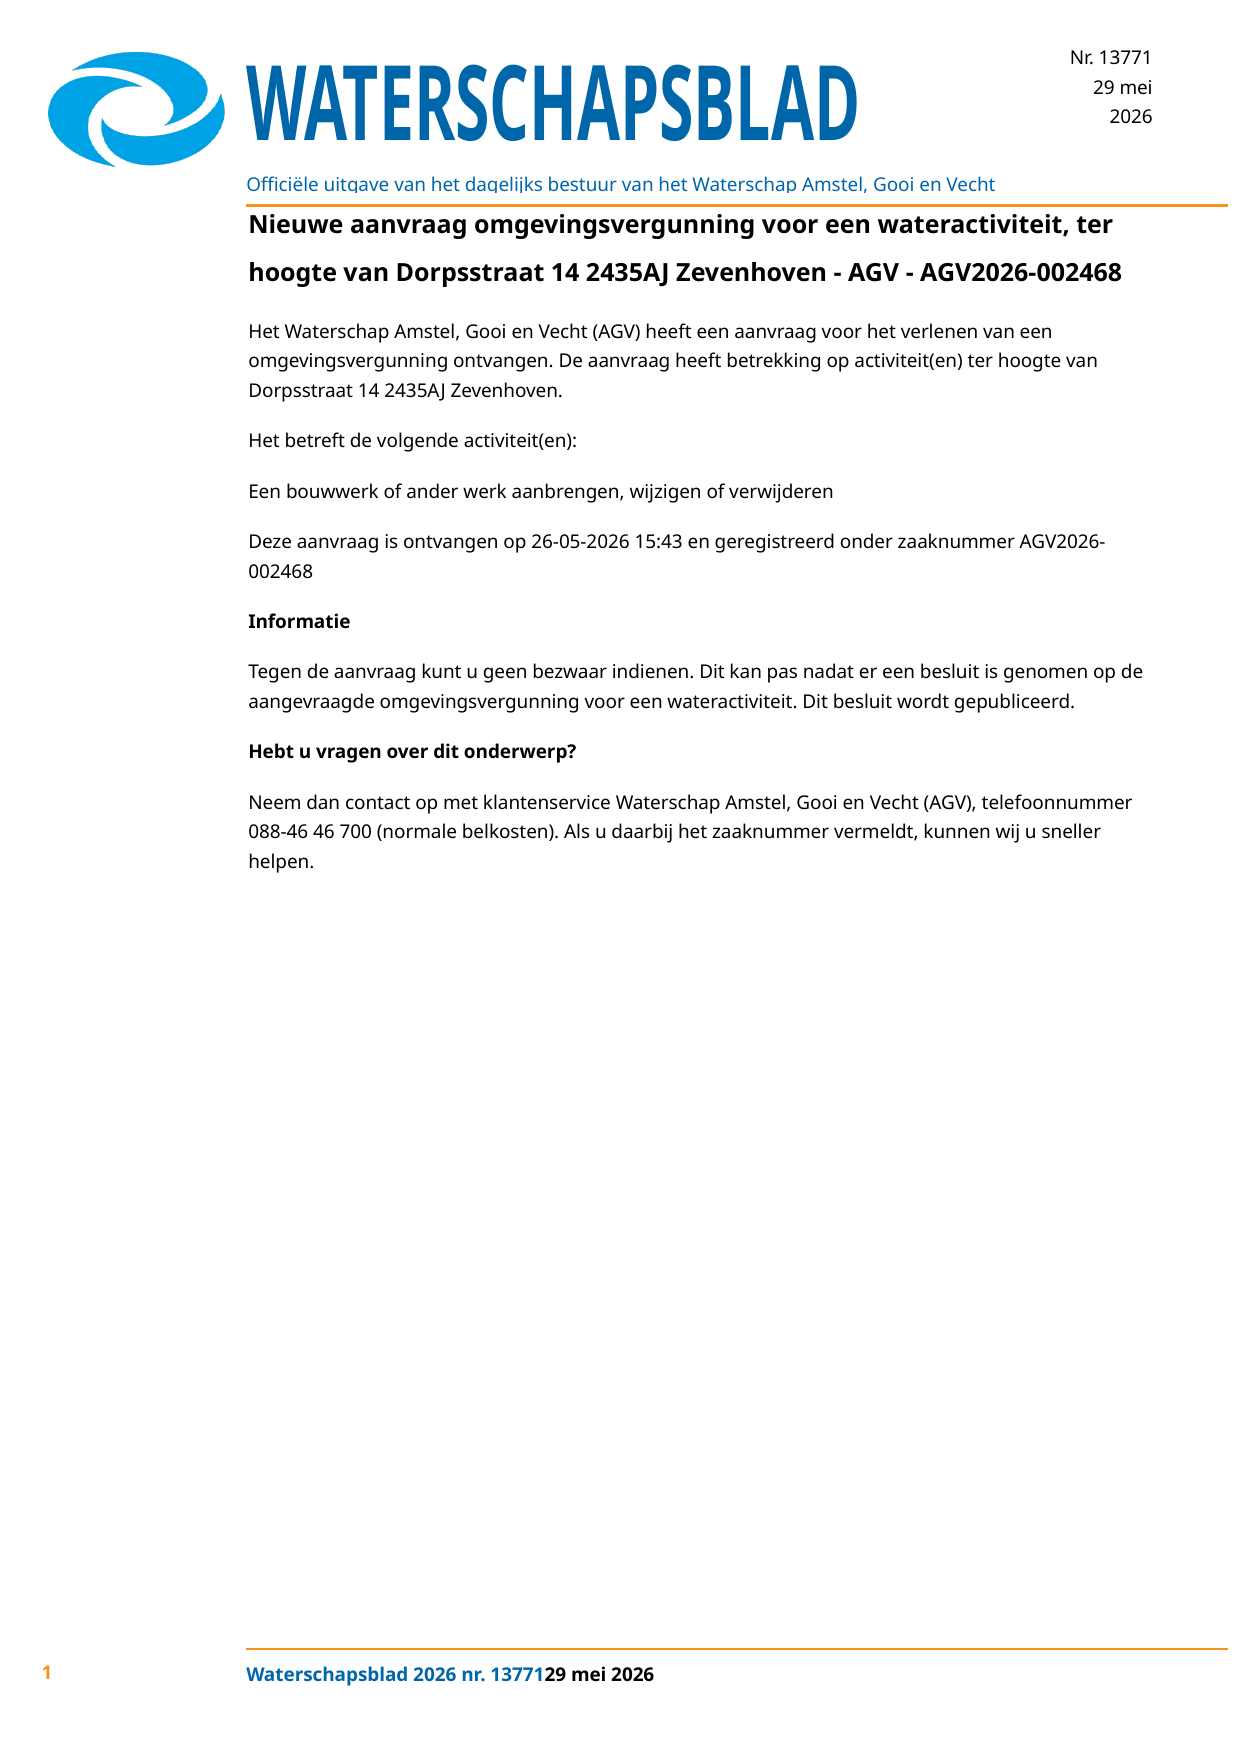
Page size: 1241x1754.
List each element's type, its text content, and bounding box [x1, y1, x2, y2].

text Hebt u vragen over dit onderwerp? [248, 739, 1152, 764]
text Het betreft de volgende activiteit(en): [248, 427, 1152, 453]
picture [41, 47, 231, 172]
text Deze aanvraag is ontvangen op 26-05-2026 15:43 en geregistreerd onder zaaknummer AGV2026-002468 [248, 528, 1152, 584]
text Neem dan contact op met klantenservice Waterschap Amstel, Gooi en Vecht (AGV), telefoonnummer 088-46 46 700 (normale belkosten). Als u daarbij het zaaknummer vermeldt, kunnen wij u sneller helpen. [248, 789, 1152, 874]
text Een bouwwerk of ander werk aanbrengen, wijzigen of verwijderen [248, 478, 1152, 504]
text Informatie [248, 608, 1152, 634]
text Het Waterschap Amstel, Gooi en Vecht (AGV) heeft een aanvraag voor het verlenen van een omgevingsvergunning ontvangen. De aanvraag heeft betrekking op activiteit(en) ter hoogte van Dorpsstraat 14 2435AJ Zevenhoven. [248, 318, 1152, 403]
text Nieuwe aanvraag omgevingsvergunning voor een wateractiviteit, ter hoogte van Dorpsstraat 14 2435AJ Zevenhoven - AGV - AGV2026-002468 [248, 207, 1152, 288]
text Tegen de aanvraag kunt u geen bezwaar indienen. Dit kan pas nadat er een besluit is genomen op de aangevraagde omgevingsvergunning voor een wateractiviteit. Dit besluit wordt gepubliceerd. [248, 659, 1152, 714]
